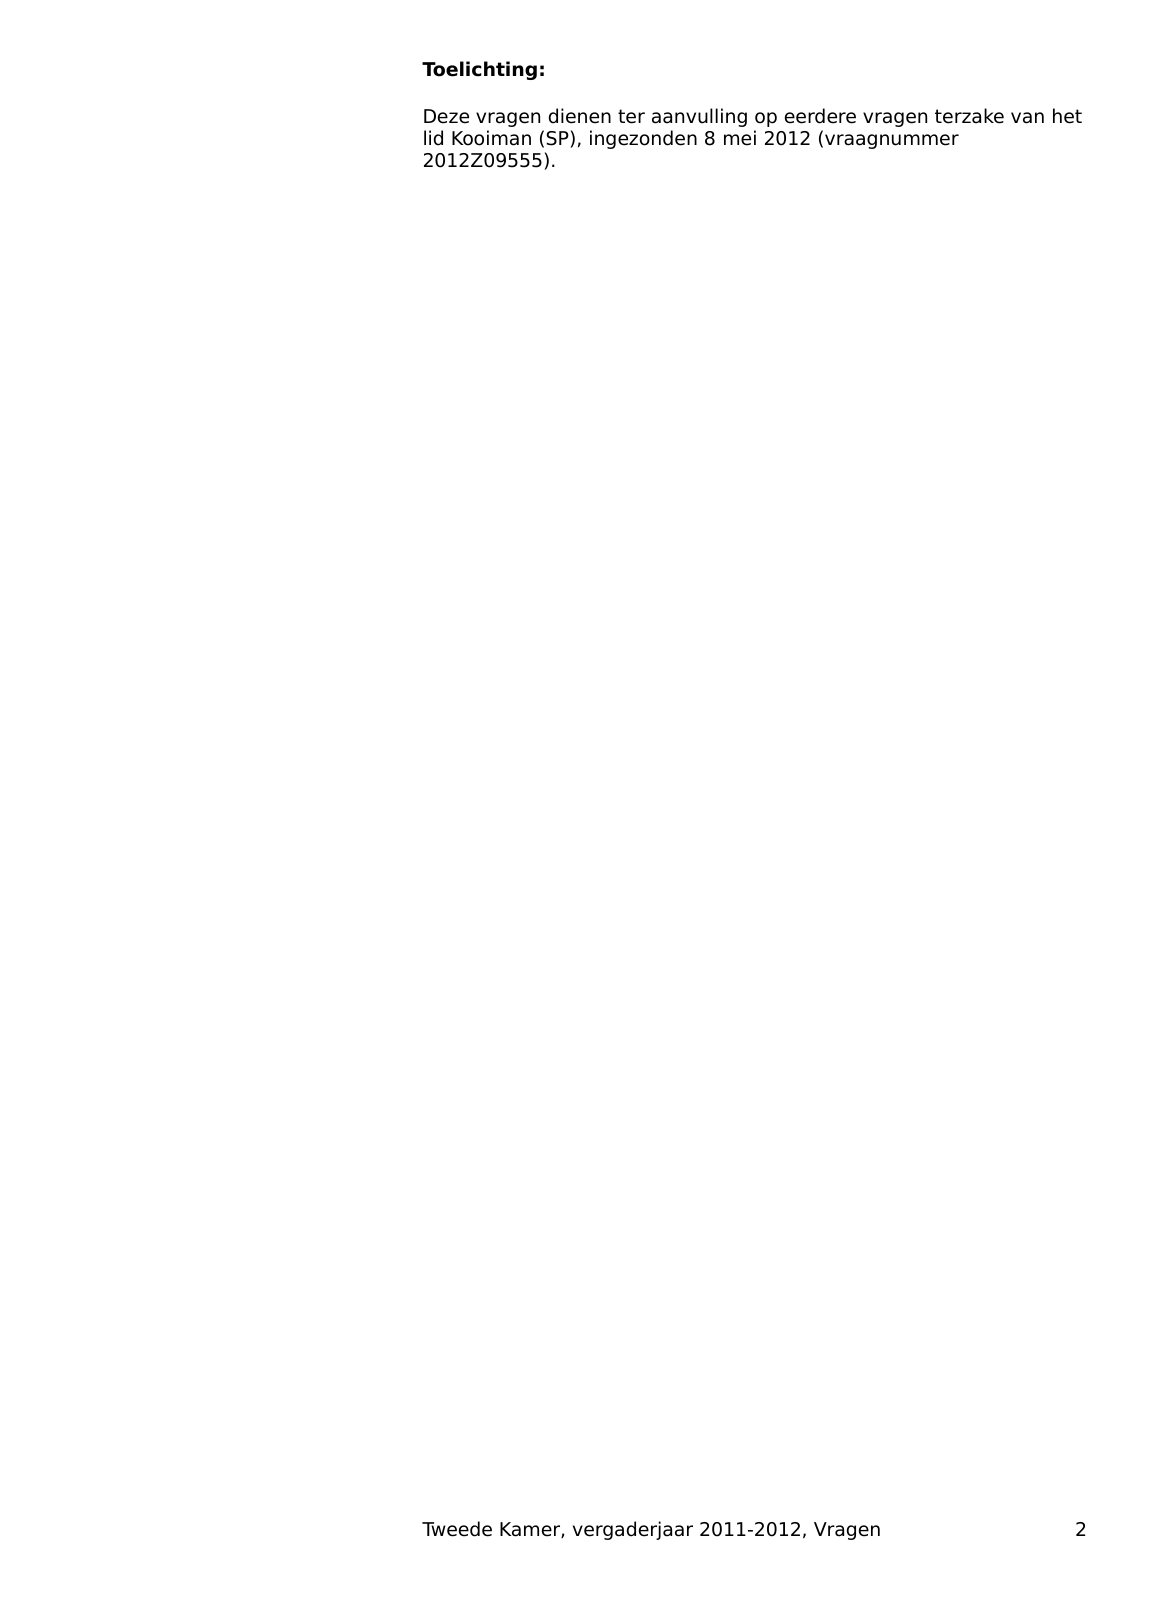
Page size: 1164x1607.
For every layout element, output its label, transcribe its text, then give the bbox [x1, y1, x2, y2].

text Deze vragen dienen ter aanvulling op eerdere vragen terzake van het lid Kooiman (SP), ingezonden 8 mei 2012 (vraagnummer 2012Z09555). [422, 106, 1087, 172]
subtitle Toelichting: [422, 59, 1087, 81]
